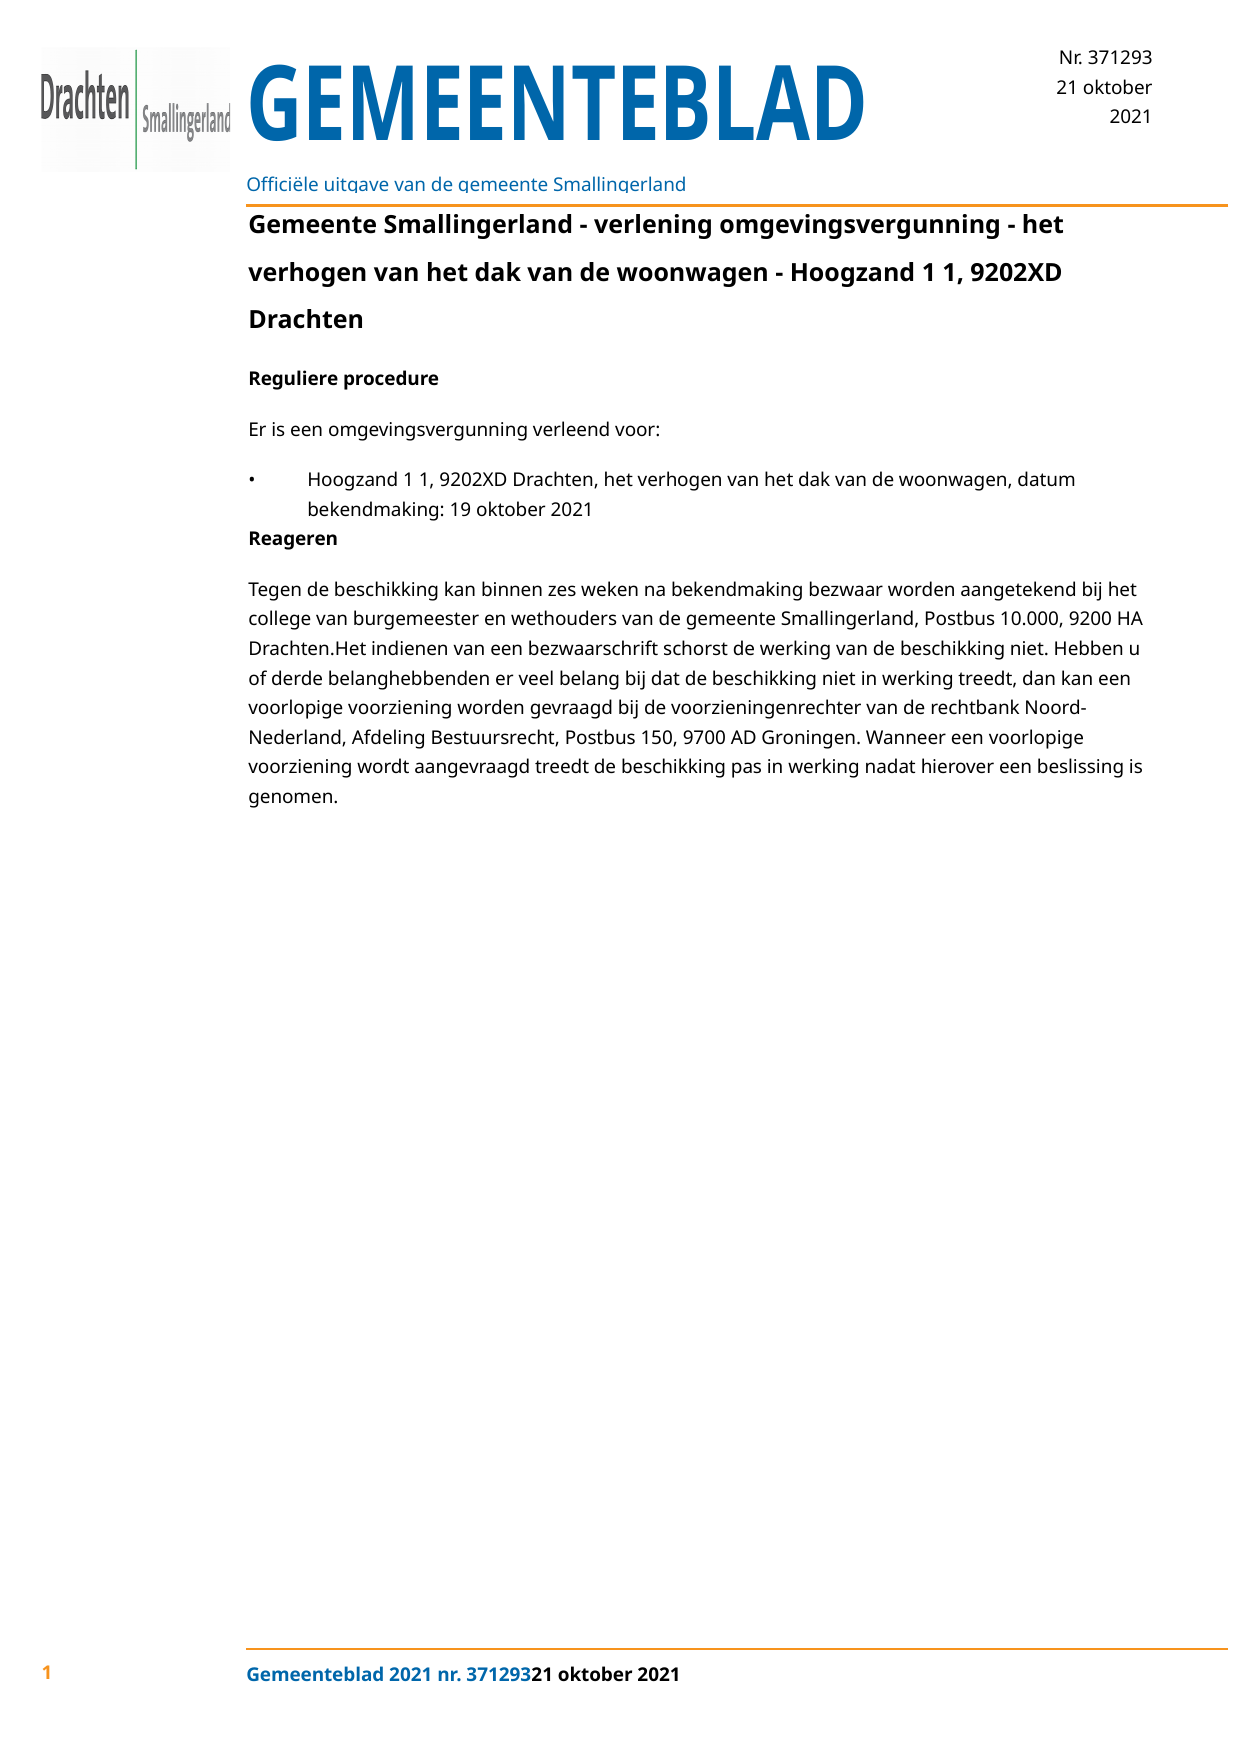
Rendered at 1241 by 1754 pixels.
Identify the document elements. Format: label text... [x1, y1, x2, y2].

text Reageren [248, 526, 1152, 551]
picture [41, 47, 231, 172]
text Tegen de beschikking kan binnen zes weken na bekendmaking bezwaar worden aangetekend bij het college van burgemeester en wethouders van de gemeente Smallingerland, Postbus 10.000, 9200 HA Drachten.Het indienen van een bezwaarschrift schorst de werking van de beschikking niet. Hebben u of derde belanghebbenden er veel belang bij dat de beschikking niet in werking treedt, dan kan een voorlopige voorziening worden gevraagd bij de voorzieningenrechter van de rechtbank Noord-Nederland, Afdeling Bestuursrecht, Postbus 150, 9700 AD Groningen. Wanneer een voorlopige voorziening wordt aangevraagd treedt de beschikking pas in werking nadat hierover een beslissing is genomen. [248, 576, 1152, 809]
text Er is een omgevingsvergunning verleend voor: [248, 416, 1152, 442]
text Gemeente Smallingerland - verlening omgevingsvergunning - het verhogen van het dak van de woonwagen - Hoogzand 1 1, 9202XD Drachten [248, 207, 1152, 336]
list Hoogzand 1 1, 9202XD Drachten, het verhogen van het dak van de woonwagen, datum bekendmaking: 19 oktober 2021 [248, 466, 1152, 522]
text Reguliere procedure [248, 366, 1152, 391]
